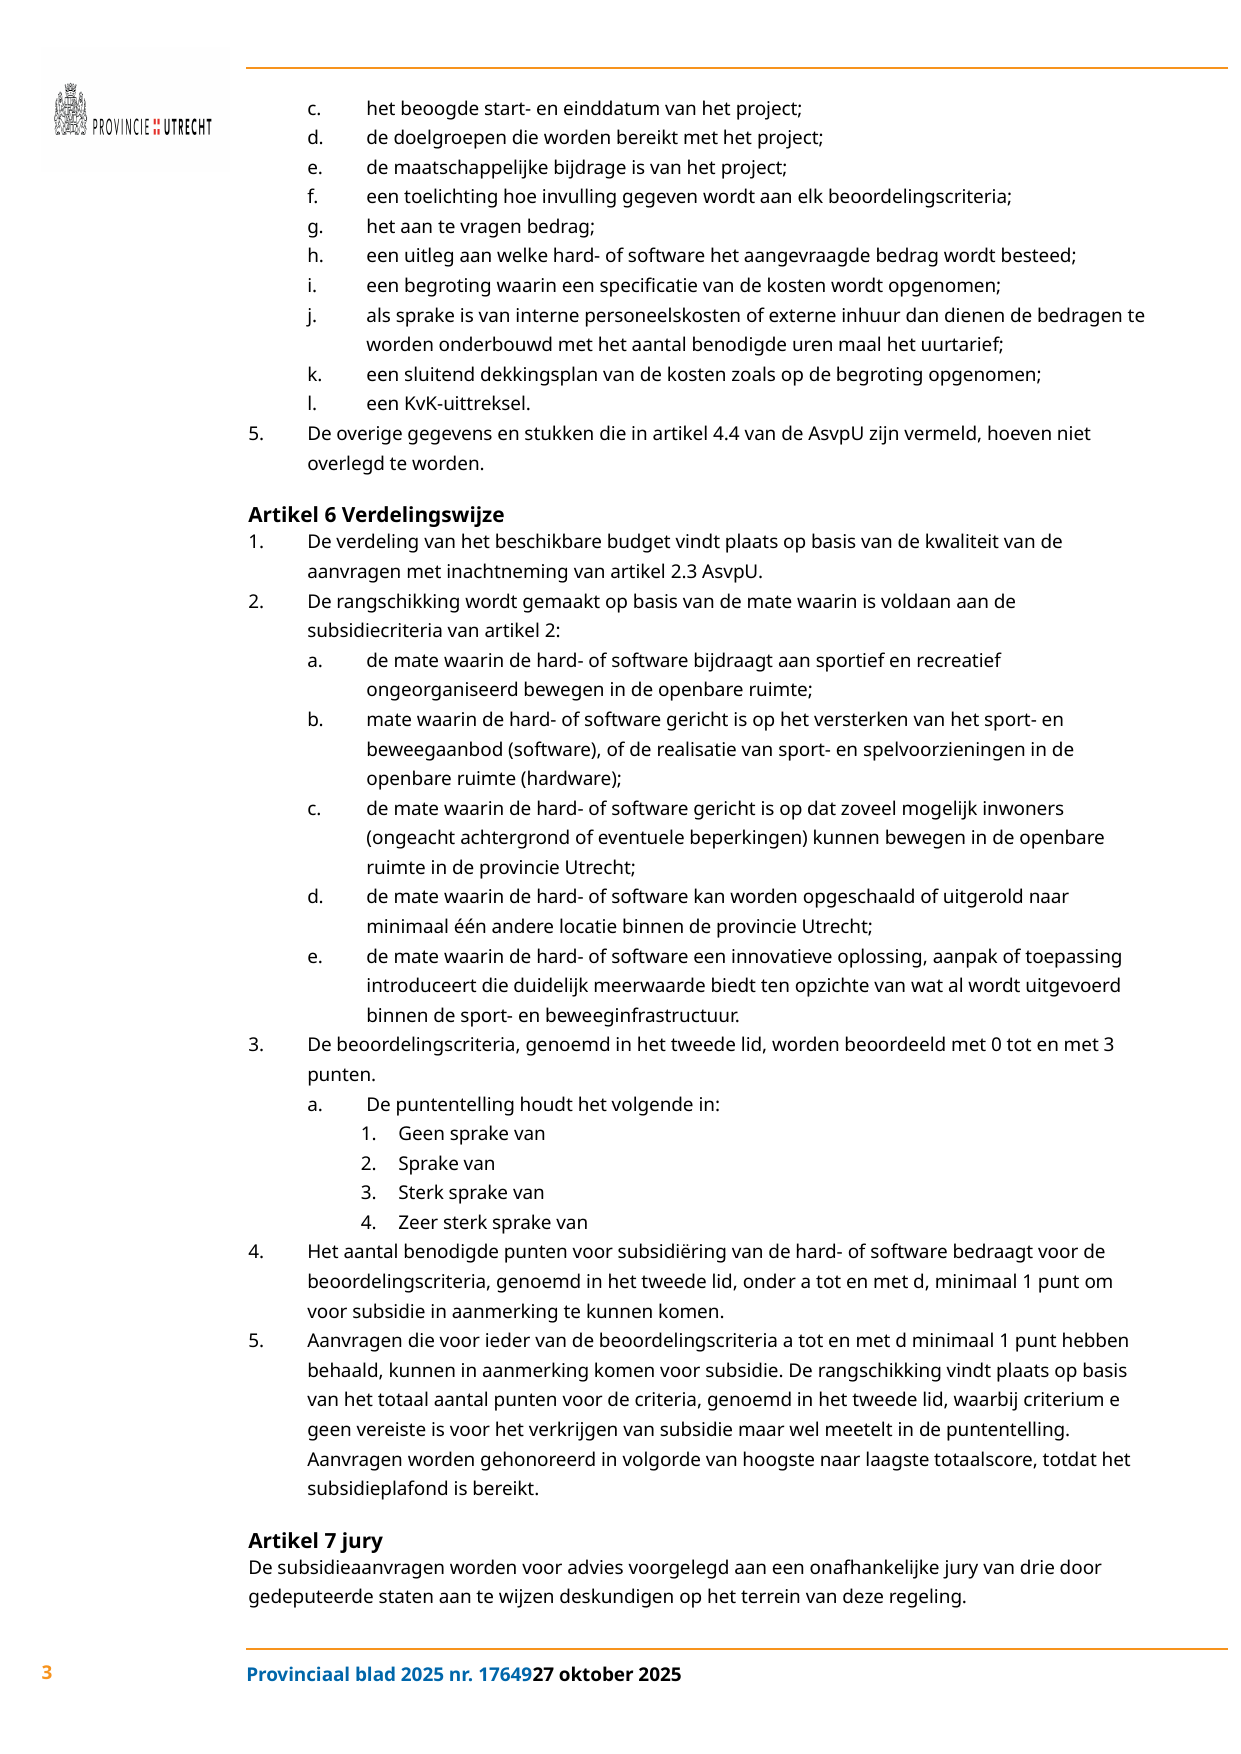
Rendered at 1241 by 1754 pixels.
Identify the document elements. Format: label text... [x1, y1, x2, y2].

list een KvK-uittreksel. [307, 391, 1152, 416]
list Sprake van [361, 1150, 1152, 1176]
list mate waarin de hard- of software gericht is op het versterken van het sport- en beweegaanbod (software), of de realisatie van sport- en spelvoorzieningen in de openbare ruimte (hardware); [307, 706, 1152, 791]
list Het aantal benodigde punten voor subsidiëring van de hard- of software bedraagt voor de beoordelingscriteria, genoemd in het tweede lid, onder a tot en met d, minimaal 1 punt om voor subsidie in aanmerking te kunnen komen. [248, 1239, 1152, 1323]
list Geen sprake van [361, 1120, 1152, 1146]
picture [41, 47, 231, 172]
list de mate waarin de hard- of software een innovatieve oplossing, aanpak of toepassing introduceert die duidelijk meerwaarde biedt ten opzichte van wat al wordt uitgevoerd binnen de sport- en beweeginfrastructuur. [307, 943, 1152, 1028]
list De beoordelingscriteria, genoemd in het tweede lid, worden beoordeeld met 0 tot en met 3 punten. [248, 1032, 1152, 1087]
list als sprake is van interne personeelskosten of externe inhuur dan dienen de bedragen te worden onderbouwd met het aantal benodigde uren maal het uurtarief; [307, 302, 1152, 357]
list de maatschappelijke bijdrage is van het project; [307, 154, 1152, 180]
list de mate waarin de hard- of software bijdraagt aan sportief en recreatief ongeorganiseerd bewegen in de openbare ruimte; [307, 647, 1152, 702]
list De rangschikking wordt gemaakt op basis van de mate waarin is voldaan aan de subsidiecriteria van artikel 2: [248, 588, 1152, 643]
text Artikel 7 jury [248, 1526, 1152, 1554]
list De verdeling van het beschikbare budget vindt plaats op basis van de kwaliteit van de aanvragen met inachtneming van artikel 2.3 AsvpU. [248, 529, 1152, 584]
list een begroting waarin een specificatie van de kosten wordt opgenomen; [307, 272, 1152, 298]
list het beoogde start- en einddatum van het project; [307, 95, 1152, 121]
list Aanvragen die voor ieder van de beoordelingscriteria a tot en met d minimaal 1 punt hebben behaald, kunnen in aanmerking komen voor subsidie. De rangschikking vindt plaats op basis van het totaal aantal punten voor de criteria, genoemd in het tweede lid, waarbij criterium e geen vereiste is voor het verkrijgen van subsidie maar wel meetelt in de puntentelling. Aanvragen worden gehonoreerd in volgorde van hoogste naar laagste totaalscore, totdat het subsidieplafond is bereikt. [248, 1327, 1152, 1501]
list een sluitend dekkingsplan van de kosten zoals op de begroting opgenomen; [307, 361, 1152, 387]
list Zeer sterk sprake van [361, 1209, 1152, 1235]
text Artikel 6 Verdelingswijze [248, 500, 1152, 529]
list Sterk sprake van [361, 1179, 1152, 1205]
list De overige gegevens en stukken die in artikel 4.4 van de AsvpU zijn vermeld, hoeven niet overlegd te worden. [248, 420, 1152, 476]
list een uitleg aan welke hard- of software het aangevraagde bedrag wordt besteed; [307, 243, 1152, 268]
list de mate waarin de hard- of software gericht is op dat zoveel mogelijk inwoners (ongeacht achtergrond of eventuele beperkingen) kunnen bewegen in de openbare ruimte in de provincie Utrecht; [307, 795, 1152, 880]
list de doelgroepen die worden bereikt met het project; [307, 124, 1152, 150]
list de mate waarin de hard- of software kan worden opgeschaald of uitgerold naar minimaal één andere locatie binnen de provincie Utrecht; [307, 884, 1152, 939]
list het aan te vragen bedrag; [307, 213, 1152, 239]
text De subsidieaanvragen worden voor advies voorgelegd aan een onafhankelijke jury van drie door gedeputeerde staten aan te wijzen deskundigen op het terrein van deze regeling. [248, 1554, 1152, 1609]
list De puntentelling houdt het volgende in: [307, 1091, 1152, 1116]
list een toelichting hoe invulling gegeven wordt aan elk beoordelingscriteria; [307, 183, 1152, 209]
